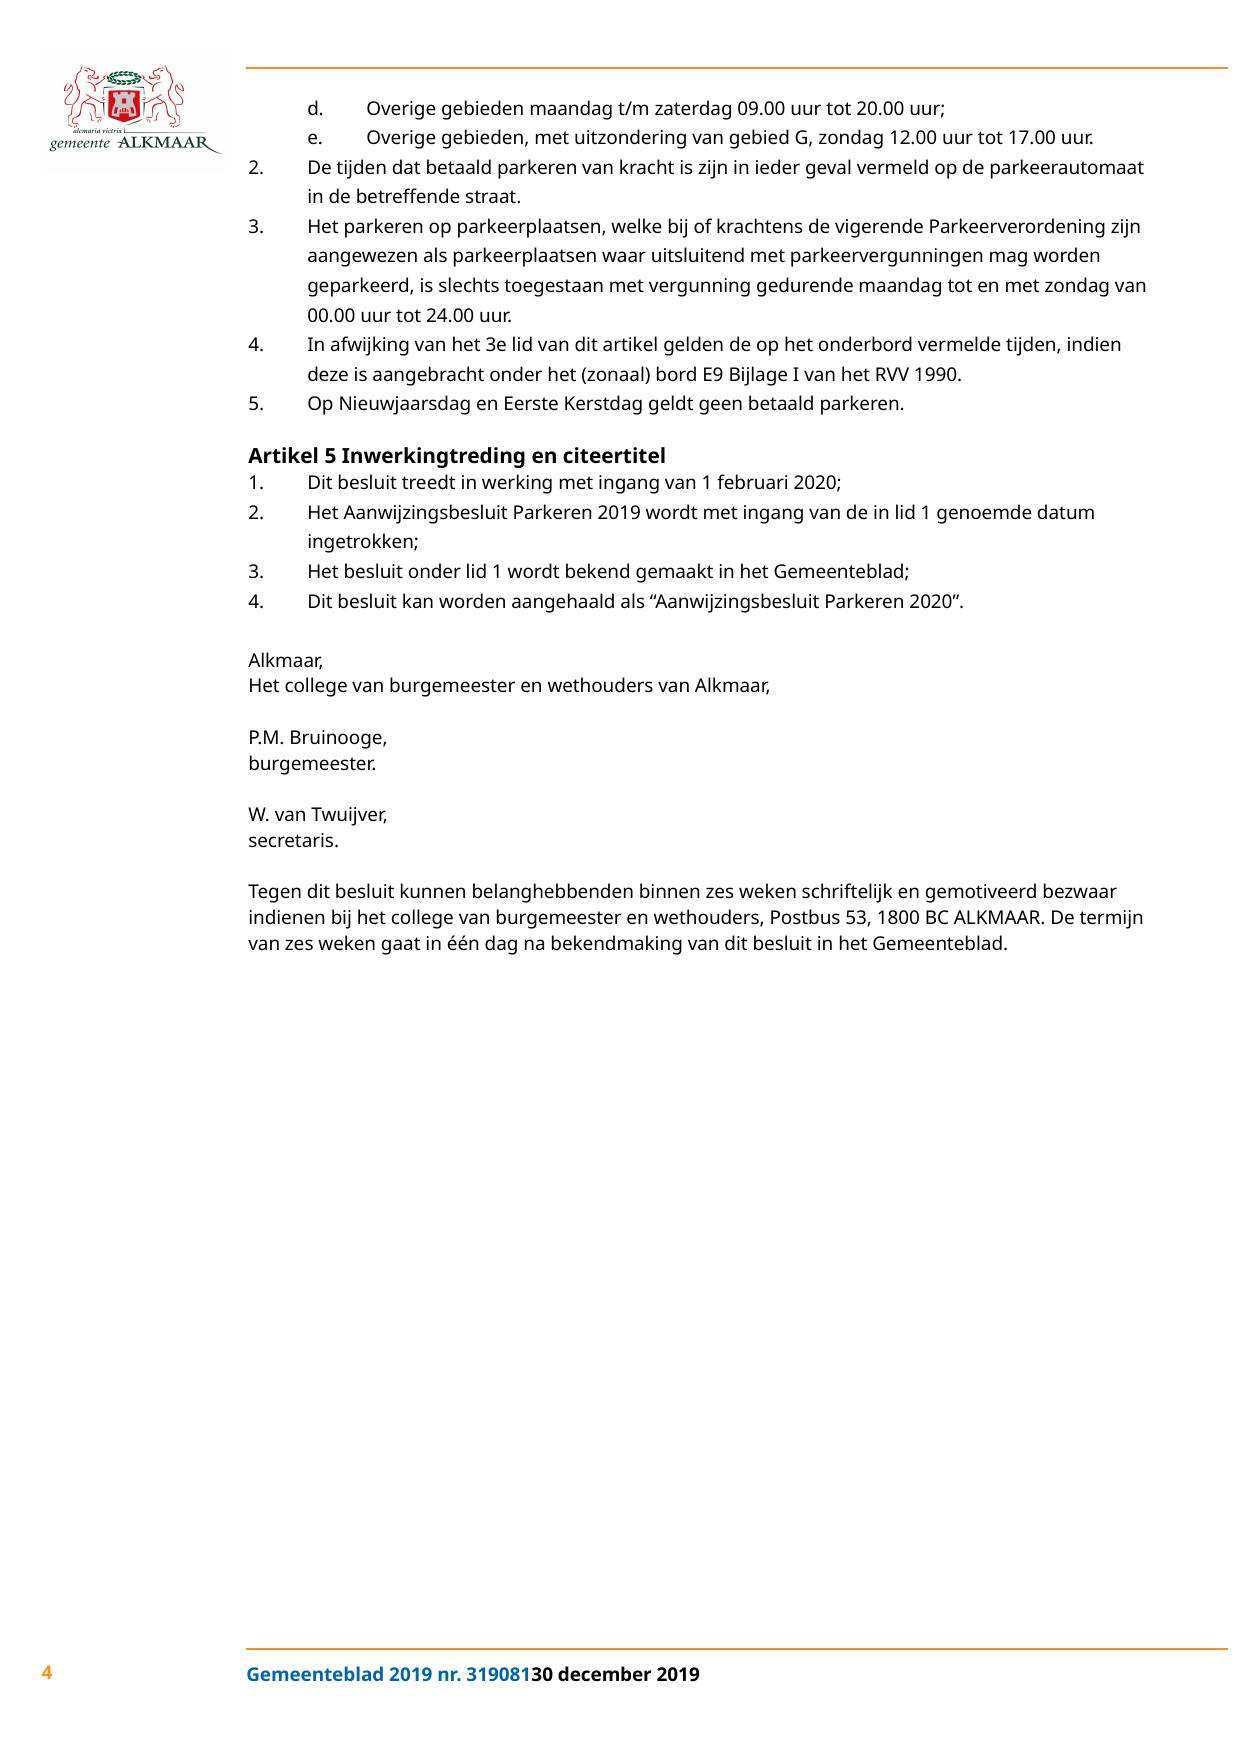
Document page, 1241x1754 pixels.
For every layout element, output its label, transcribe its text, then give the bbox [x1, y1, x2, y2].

text Het college van burgemeester en wethouders van Alkmaar, [248, 673, 1152, 698]
list Overige gebieden maandag t/m zaterdag 09.00 uur tot 20.00 uur; [307, 95, 1152, 121]
list De tijden dat betaald parkeren van kracht is zijn in ieder geval vermeld op de parkeerautomaat in de betreffende straat. [248, 154, 1152, 209]
text Alkmaar, [248, 647, 1152, 673]
list Dit besluit treedt in werking met ingang van 1 februari 2020; [248, 469, 1152, 495]
picture [41, 47, 231, 172]
list Het besluit onder lid 1 wordt bekend gemaakt in het Gemeenteblad; [248, 558, 1152, 584]
list Op Nieuwjaarsdag en Eerste Kerstdag geldt geen betaald parkeren. [248, 391, 1152, 416]
list In afwijking van het 3e lid van dit artikel gelden de op het onderbord vermelde tijden, indien deze is aangebracht onder het (zonaal) bord E9 Bijlage I van het RVV 1990. [248, 331, 1152, 387]
list Het Aanwijzingsbesluit Parkeren 2019 wordt met ingang van de in lid 1 genoemde datum ingetrokken; [248, 499, 1152, 554]
text Tegen dit besluit kunnen belanghebbenden binnen zes weken schriftelijk en gemotiveerd bezwaar indienen bij het college van burgemeester en wethouders, Postbus 53, 1800 BC ALKMAAR. De termijn van zes weken gaat in één dag na bekendmaking van dit besluit in het Gemeenteblad. [248, 878, 1152, 956]
list Dit besluit kan worden aangehaald als “Aanwijzingsbesluit Parkeren 2020”. [248, 588, 1152, 613]
text burgemeester. [248, 750, 1152, 776]
list Overige gebieden, met uitzondering van gebied G, zondag 12.00 uur tot 17.00 uur. [307, 124, 1152, 150]
text W. van Twuijver, [248, 801, 1152, 827]
text P.M. Bruinooge, [248, 724, 1152, 750]
text secretaris. [248, 827, 1152, 853]
list Het parkeren op parkeerplaatsen, welke bij of krachtens de vigerende Parkeerverordening zijn aangewezen als parkeerplaatsen waar uitsluitend met parkeervergunningen mag worden geparkeerd, is slechts toegestaan met vergunning gedurende maandag tot en met zondag van 00.00 uur tot 24.00 uur. [248, 213, 1152, 328]
text Artikel 5 Inwerkingtreding en citeertitel [248, 441, 1152, 469]
